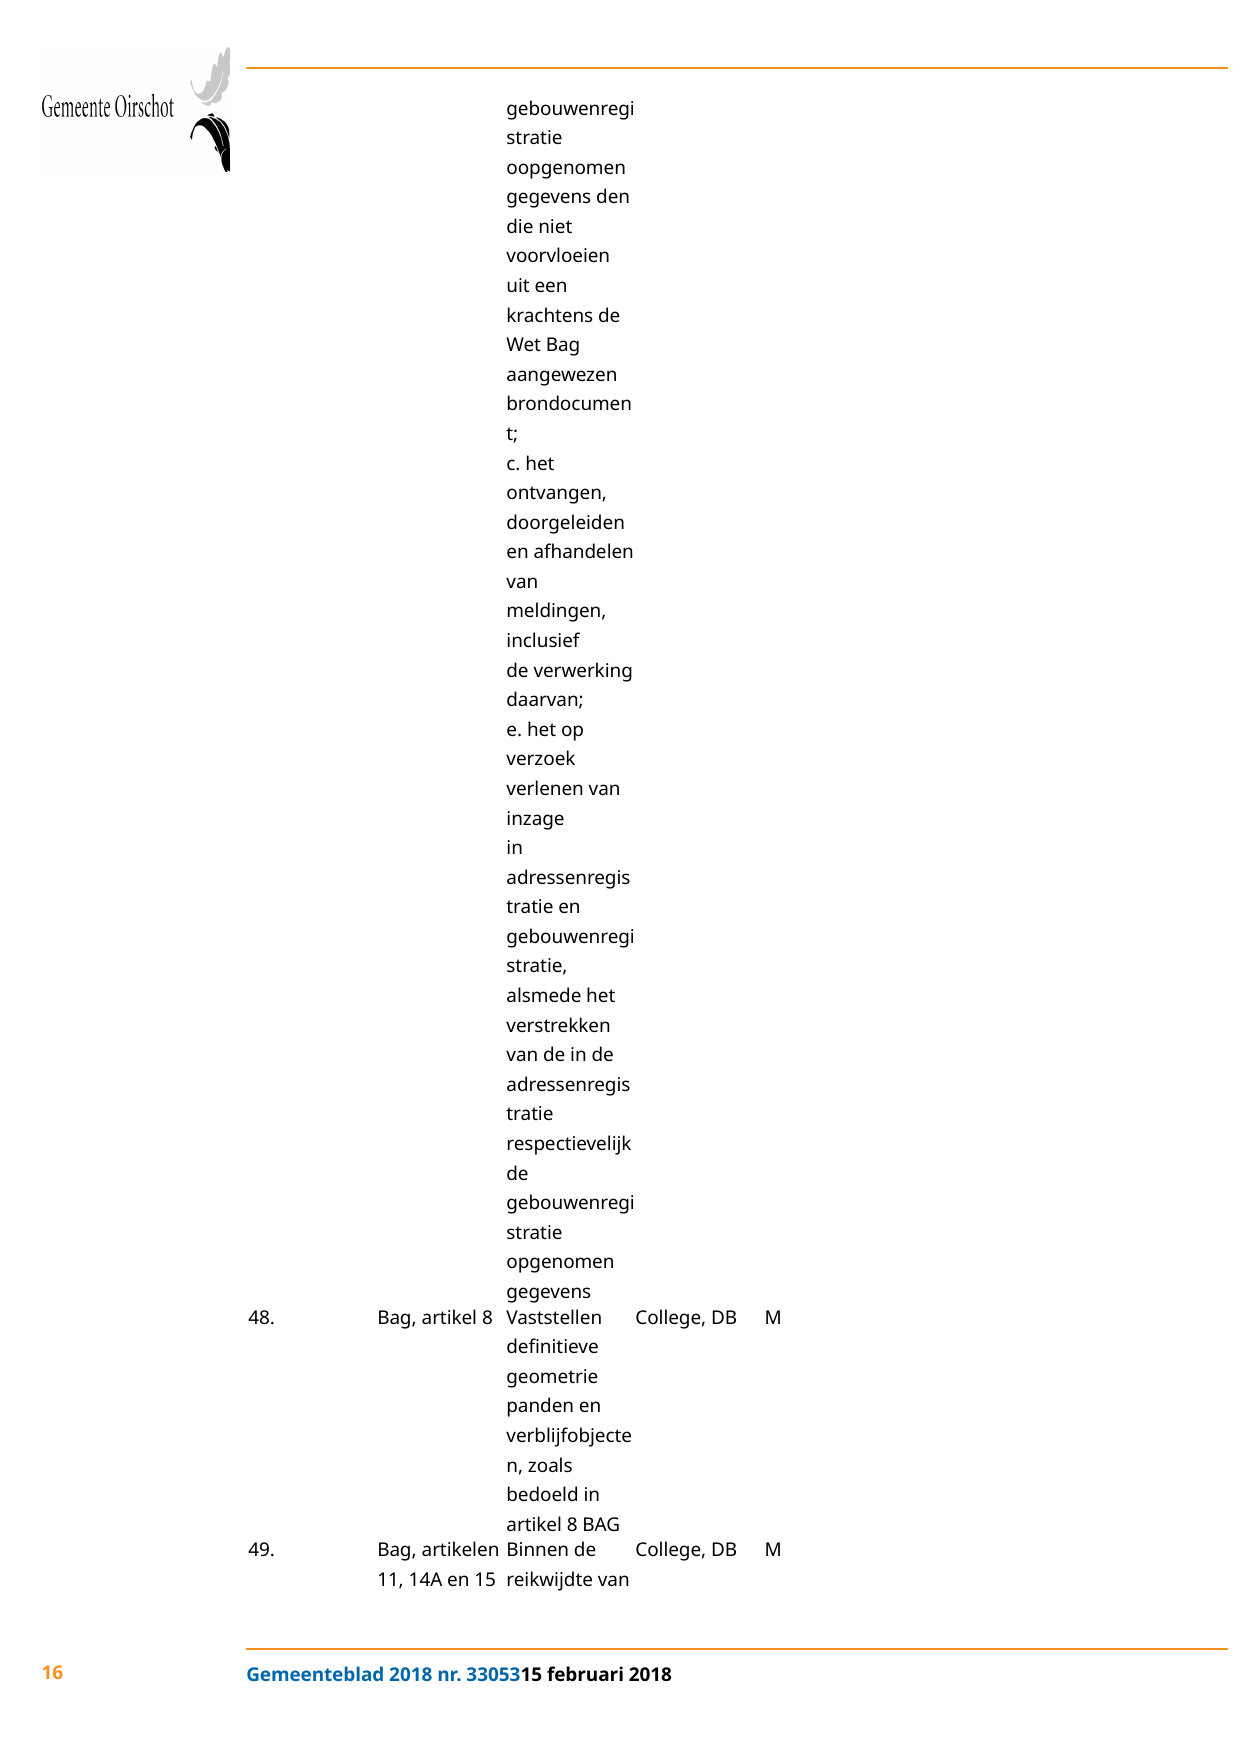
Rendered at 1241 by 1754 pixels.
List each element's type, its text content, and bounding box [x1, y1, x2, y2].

table_cell College, DB [635, 1537, 764, 1592]
table_cell gebouwenregistratie oopgenomen gegevens den die niet voorvloeien uit een krachtens de Wet Bag aangewezen brondocument; c. het ontvangen, doorgeleiden en afhandelen van meldingen, inclusief de verwerking daarvan; e. het op verzoek verlenen van inzage in adressenregistratie en gebouwenregistratie, alsmede het verstrekken van de in de adressenregistratie respectievelijk de gebouwenregistratie opgenomen gegevens [506, 95, 635, 1304]
picture [41, 47, 231, 172]
table_cell [248, 95, 377, 1304]
table_cell [377, 95, 506, 1304]
table_cell Binnen de reikwijdte van [506, 1537, 635, 1592]
table_cell College, DB [635, 1304, 764, 1537]
table_cell M [764, 1537, 893, 1592]
table_cell [248, 1304, 377, 1537]
table_cell Bag, artikel 8 [377, 1304, 506, 1537]
table_cell [635, 95, 764, 1304]
table_cell [894, 1304, 1022, 1537]
table_cell Vaststellen definitieve geometrie panden en verblijfobjecten, zoals bedoeld in artikel 8 BAG [506, 1304, 635, 1537]
table_cell [894, 95, 1022, 1304]
table_cell Bag, artikelen 11, 14A en 15 [377, 1537, 506, 1592]
table_cell M [764, 1304, 893, 1537]
table_cell [764, 95, 893, 1304]
table_cell [894, 1537, 1022, 1592]
table_cell [248, 1537, 377, 1592]
